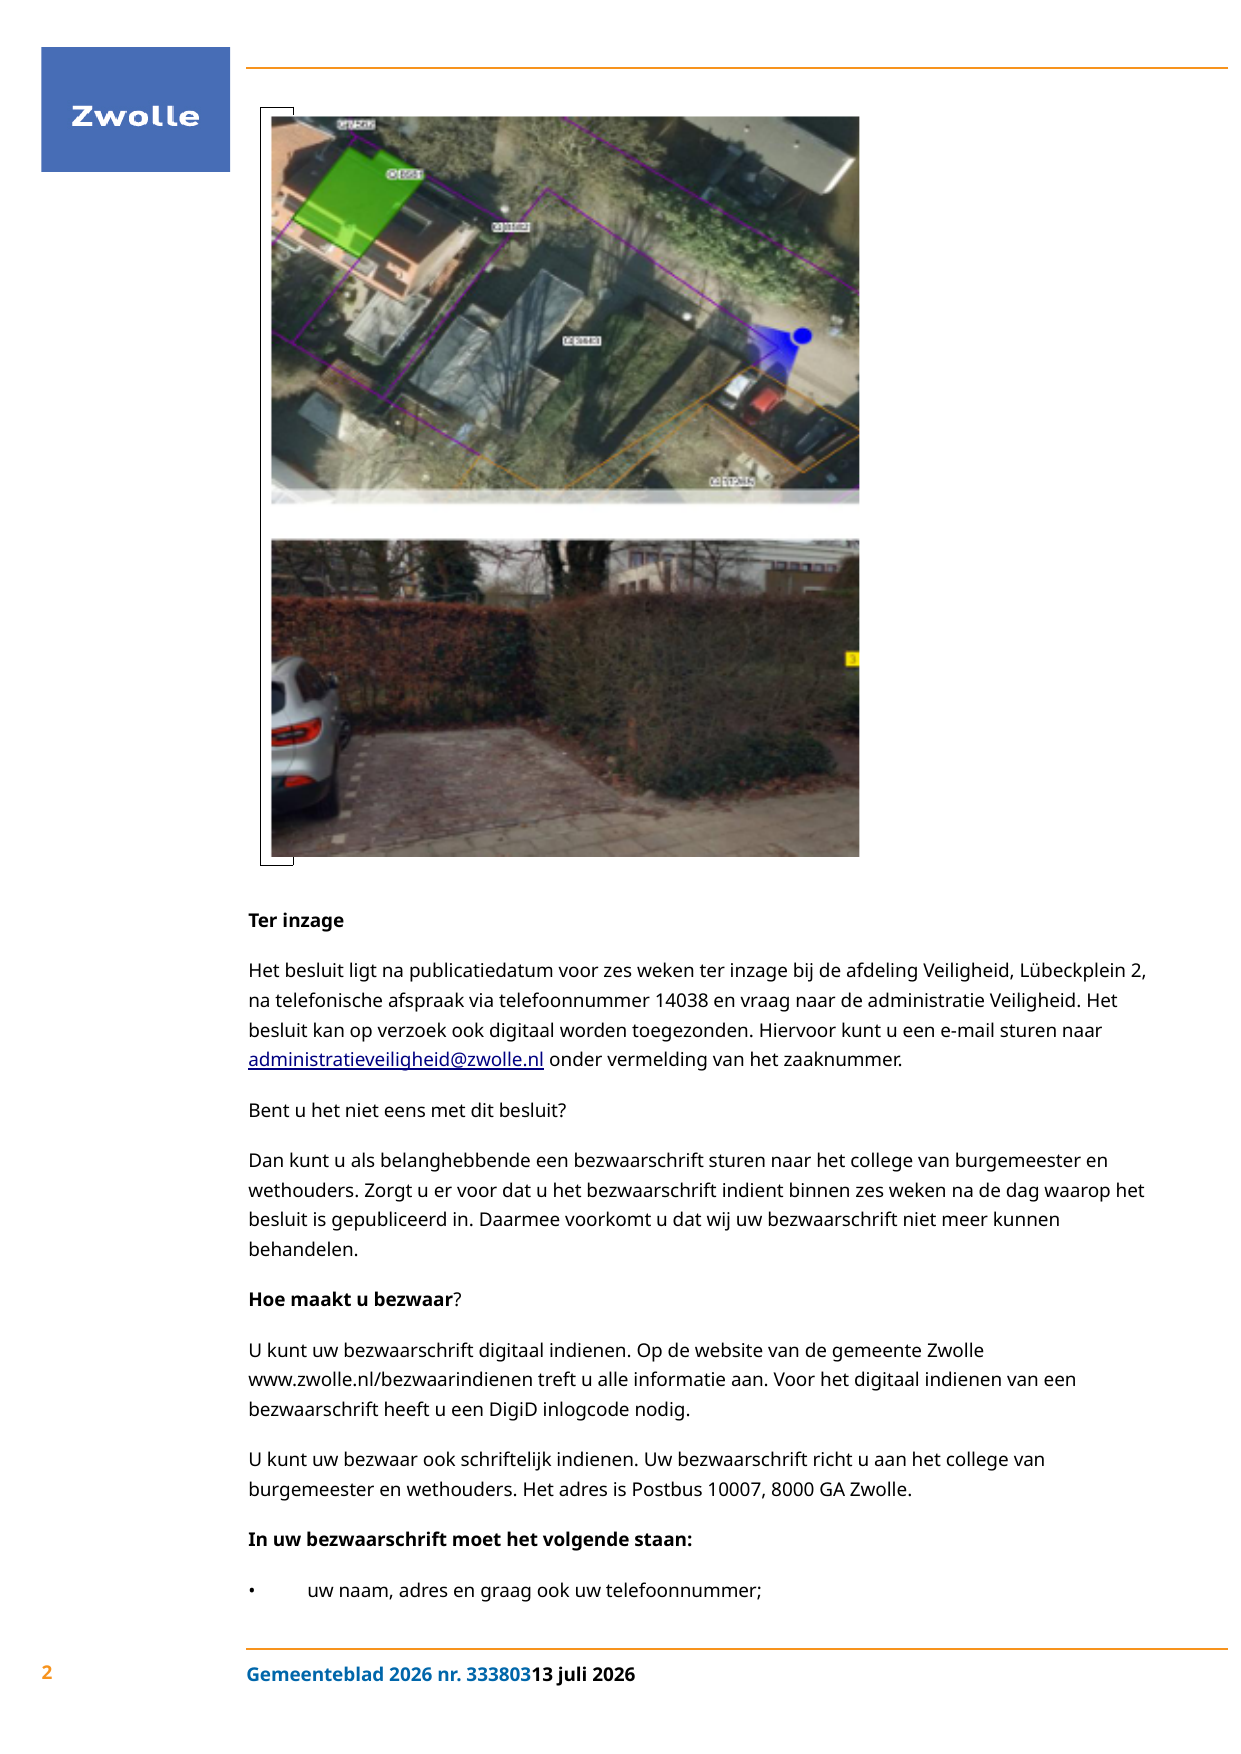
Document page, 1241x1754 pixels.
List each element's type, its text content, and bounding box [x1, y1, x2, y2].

text Het besluit ligt na publicatiedatum voor zes weken ter inzage bij de afdeling Veiligheid, Lübeckplein 2, na telefonische afspraak via telefoonnummer 14038 en vraag naar de administratie Veiligheid. Het besluit kan op verzoek ook digitaal worden toegezonden. Hiervoor kunt u een e-mail sturen naar administratieveiligheid@zwolle.nl onder vermelding van het zaaknummer. [248, 958, 1152, 1072]
picture [41, 47, 231, 172]
list uw naam, adres en graag ook uw telefoonnummer; [248, 1577, 1152, 1603]
text Ter inzage [248, 907, 1152, 933]
text In uw bezwaarschrift moet het volgende staan: [248, 1526, 1152, 1552]
text Hoe maakt u bezwaar? [248, 1286, 1152, 1312]
text Bent u het niet eens met dit besluit? [248, 1097, 1152, 1123]
text U kunt uw bezwaarschrift digitaal indienen. Op de website van de gemeente Zwolle www.zwolle.nl/bezwaarindienen treft u alle informatie aan. Voor het digitaal indienen van een bezwaarschrift heeft u een DigiD inlogcode nodig. [248, 1337, 1152, 1422]
text U kunt uw bezwaar ook schriftelijk indienen. Uw bezwaarschrift richt u aan het college van burgemeester en wethouders. Het adres is Postbus 10007, 8000 GA Zwolle. [248, 1446, 1152, 1502]
text Dan kunt u als belanghebbende een bezwaarschrift sturen naar het college van burgemeester en wethouders. Zorgt u er voor dat u het bezwaarschrift indient binnen zes weken na de dag waarop het besluit is gepubliceerd in. Daarmee voorkomt u dat wij uw bezwaarschrift niet meer kunnen behandelen. [248, 1147, 1152, 1262]
picture [268, 115, 860, 857]
